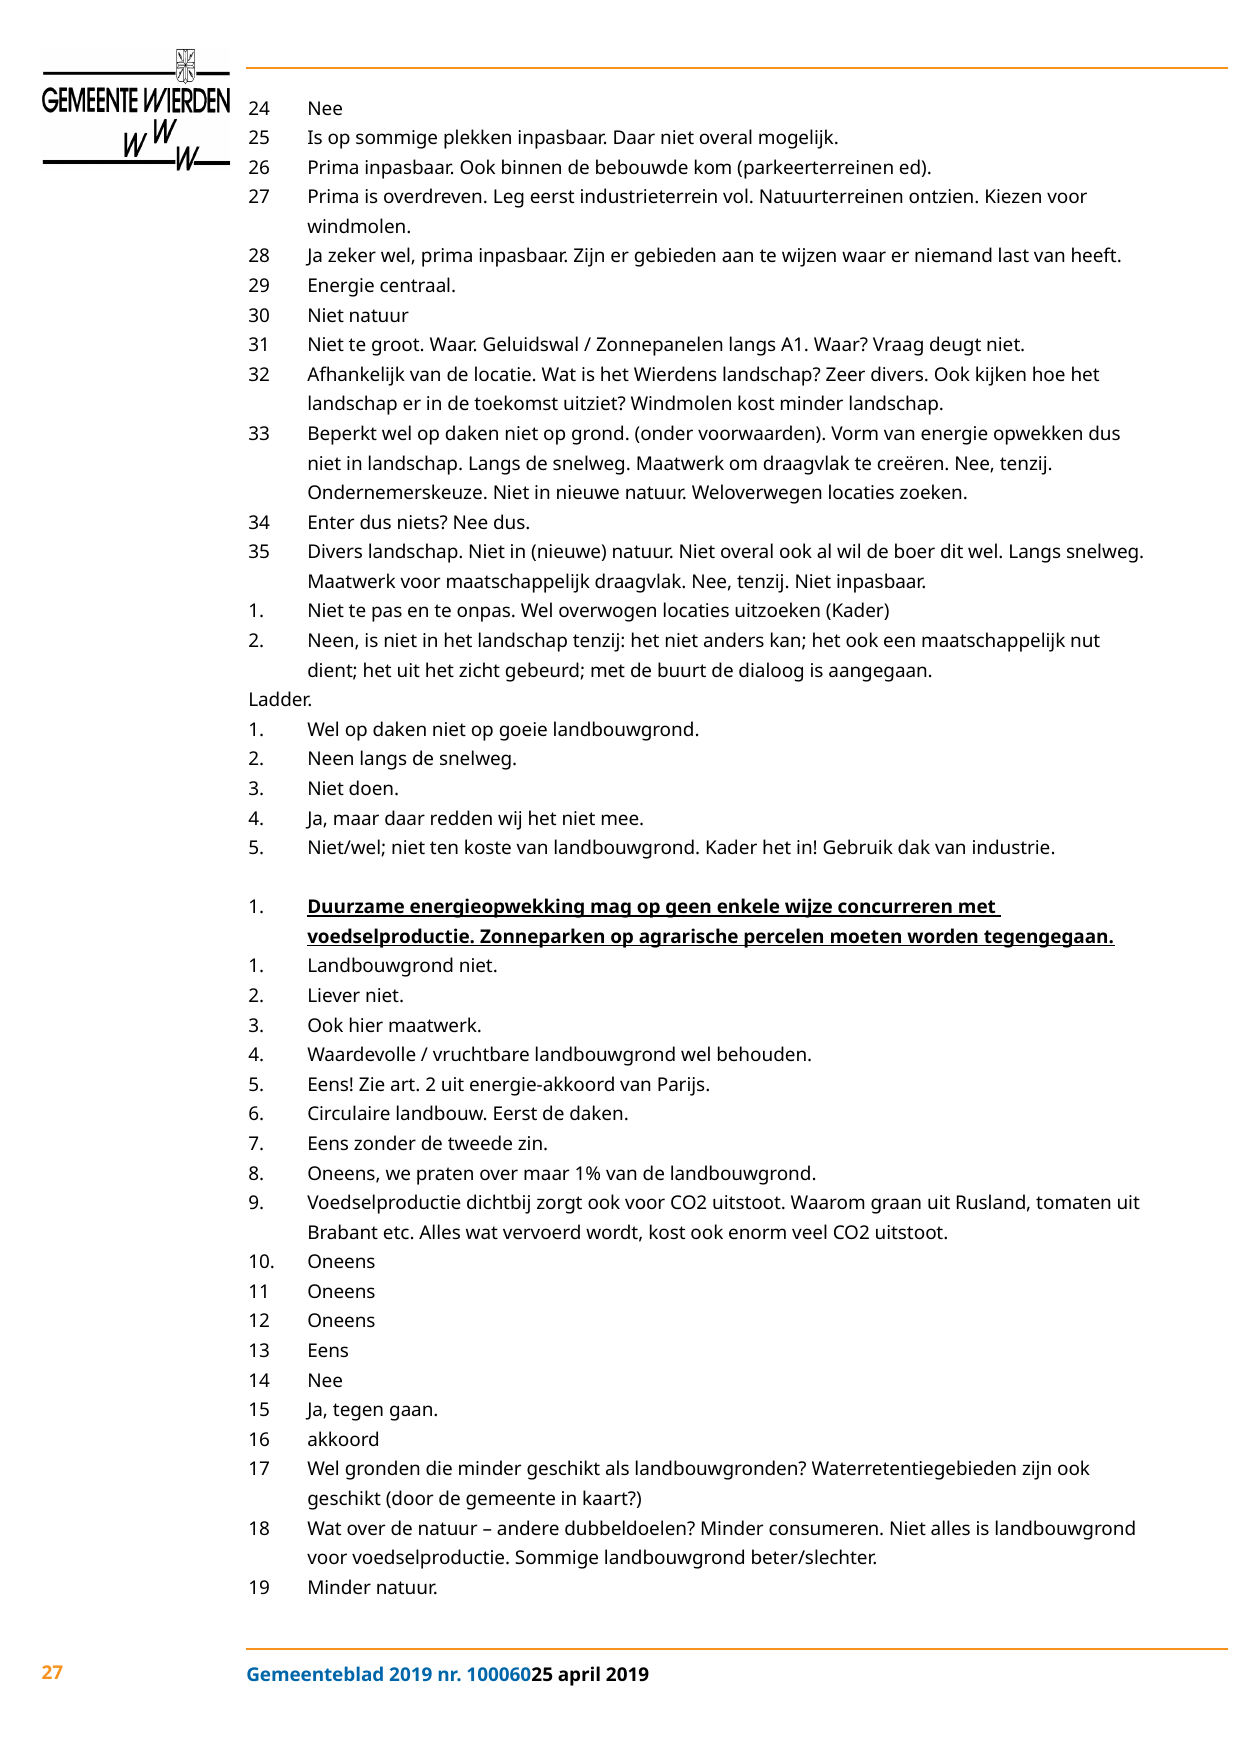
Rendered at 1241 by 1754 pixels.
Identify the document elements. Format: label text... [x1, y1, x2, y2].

list Nee [248, 95, 1152, 121]
list Afhankelijk van de locatie. Wat is het Wierdens landschap? Zeer divers. Ook kijken hoe het landschap er in de toekomst uitziet? Windmolen kost minder landschap. [248, 361, 1152, 416]
list Wat over de natuur – andere dubbeldoelen? Minder consumeren. Niet alles is landbouwgrond voor voedselproductie. Sommige landbouwgrond beter/slechter. [248, 1515, 1152, 1570]
list Ja, tegen gaan. [248, 1396, 1152, 1422]
list Eens [248, 1337, 1152, 1363]
list Prima is overdreven. Leg eerst industrieterrein vol. Natuurterreinen ontzien. Kiezen voor windmolen. [248, 183, 1152, 239]
list Circulaire landbouw. Eerst de daken. [248, 1101, 1152, 1126]
list Ook hier maatwerk. [248, 1012, 1152, 1038]
text Ladder. [248, 686, 1152, 712]
list Oneens [248, 1278, 1152, 1304]
picture [41, 47, 231, 172]
list Minder natuur. [248, 1574, 1152, 1600]
list Wel gronden die minder geschikt als landbouwgronden? Waterretentiegebieden zijn ook geschikt (door de gemeente in kaart?) [248, 1456, 1152, 1511]
list Oneens [248, 1248, 1152, 1274]
list Landbouwgrond niet. [248, 953, 1152, 978]
list Oneens [248, 1308, 1152, 1333]
list akkoord [248, 1426, 1152, 1452]
list Enter dus niets? Nee dus. [248, 509, 1152, 535]
list Is op sommige plekken inpasbaar. Daar niet overal mogelijk. [248, 124, 1152, 150]
list Ja zeker wel, prima inpasbaar. Zijn er gebieden aan te wijzen waar er niemand last van heeft. [248, 243, 1152, 268]
list Neen, is niet in het landschap tenzij: het niet anders kan; het ook een maatschappelijk nut dient; het uit het zicht gebeurd; met de buurt de dialoog is aangegaan. [248, 627, 1152, 683]
list Ja, maar daar redden wij het niet mee. [248, 805, 1152, 831]
list Oneens, we praten over maar 1% van de landbouwgrond. [248, 1160, 1152, 1186]
list Neen langs de snelweg. [248, 746, 1152, 771]
list Niet te groot. Waar. Geluidswal / Zonnepanelen langs A1. Waar? Vraag deugt niet. [248, 331, 1152, 357]
list Beperkt wel op daken niet op grond. (onder voorwaarden). Vorm van energie opwekken dus niet in landschap. Langs de snelweg. Maatwerk om draagvlak te creëren. Nee, tenzij. Ondernemerskeuze. Niet in nieuwe natuur. Weloverwegen locaties zoeken. [248, 420, 1152, 505]
list Niet/wel; niet ten koste van landbouwgrond. Kader het in! Gebruik dak van industrie. [248, 834, 1152, 860]
list Niet te pas en te onpas. Wel overwogen locaties uitzoeken (Kader) [248, 598, 1152, 623]
list Nee [248, 1367, 1152, 1393]
list Eens zonder de tweede zin. [248, 1130, 1152, 1156]
list Energie centraal. [248, 272, 1152, 298]
list Waardevolle / vruchtbare landbouwgrond wel behouden. [248, 1041, 1152, 1067]
list Niet doen. [248, 775, 1152, 801]
list Eens! Zie art. 2 uit energie-akkoord van Parijs. [248, 1071, 1152, 1097]
list Prima inpasbaar. Ook binnen de bebouwde kom (parkeerterreinen ed). [248, 154, 1152, 180]
list Wel op daken niet op goeie landbouwgrond. [248, 716, 1152, 742]
list Niet natuur [248, 302, 1152, 328]
list Divers landschap. Niet in (nieuwe) natuur. Niet overal ook al wil de boer dit wel. Langs snelweg. Maatwerk voor maatschappelijk draagvlak. Nee, tenzij. Niet inpasbaar. [248, 538, 1152, 594]
list Duurzame energieopwekking mag op geen enkele wijze concurreren met voedselproductie. Zonneparken op agrarische percelen moeten worden tegengegaan. [248, 893, 1152, 949]
list Voedselproductie dichtbij zorgt ook voor CO2 uitstoot. Waarom graan uit Rusland, tomaten uit Brabant etc. Alles wat vervoerd wordt, kost ook enorm veel CO2 uitstoot. [248, 1189, 1152, 1245]
list Liever niet. [248, 982, 1152, 1008]
